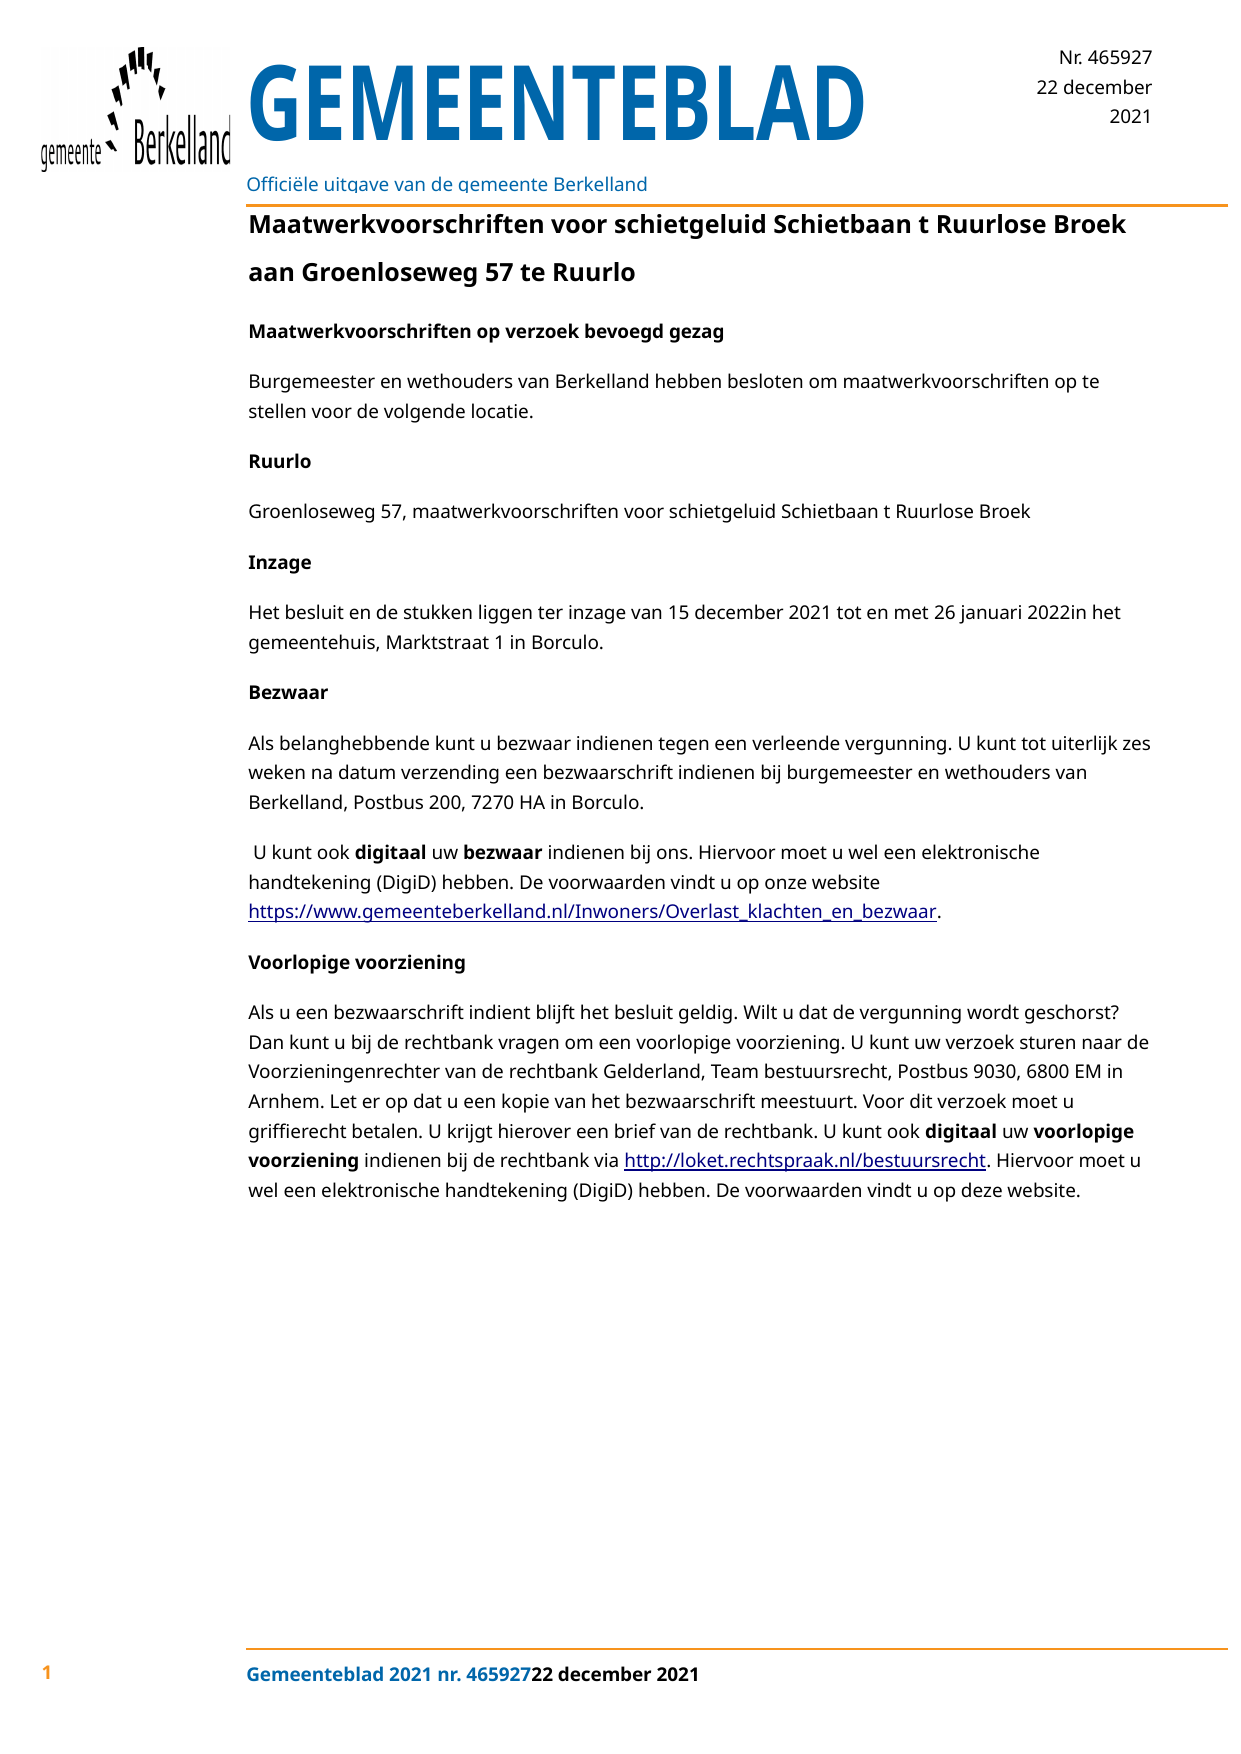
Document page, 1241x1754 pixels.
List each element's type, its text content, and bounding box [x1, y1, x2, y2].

text Groenloseweg 57, maatwerkvoorschriften voor schietgeluid Schietbaan t Ruurlose Broek [248, 499, 1152, 524]
text Maatwerkvoorschriften voor schietgeluid Schietbaan t Ruurlose Broek aan Groenloseweg 57 te Ruurlo [248, 207, 1152, 288]
text Als u een bezwaarschrift indient blijft het besluit geldig. Wilt u dat de vergunning wordt geschorst? Dan kunt u bij de rechtbank vragen om een voorlopige voorziening. U kunt uw verzoek sturen naar de Voorzieningenrechter van de rechtbank Gelderland, Team bestuursrecht, Postbus 9030, 6800 EM in Arnhem. Let er op dat u een kopie van het bezwaarschrift meestuurt. Voor dit verzoek moet u griffierecht betalen. U krijgt hierover een brief van de rechtbank. U kunt ook digitaal uw voorlopige voorziening indienen bij de rechtbank via http://loket.rechtspraak.nl/bestuursrecht. Hiervoor moet u wel een elektronische handtekening (DigiD) hebben. De voorwaarden vindt u op deze website. [248, 999, 1152, 1203]
text Voorlopige voorziening [248, 949, 1152, 975]
text Maatwerkvoorschriften op verzoek bevoegd gezag [248, 318, 1152, 344]
text Inzage [248, 549, 1152, 575]
text Ruurlo [248, 448, 1152, 474]
picture [41, 47, 231, 172]
text Het besluit en de stukken liggen ter inzage van 15 december 2021 tot en met 26 januari 2022in het gemeentehuis, Marktstraat 1 in Borculo. [248, 599, 1152, 655]
text Burgemeester en wethouders van Berkelland hebben besloten om maatwerkvoorschriften op te stellen voor de volgende locatie. [248, 368, 1152, 424]
text Bezwaar [248, 679, 1152, 705]
text U kunt ook digitaal uw bezwaar indienen bij ons. Hiervoor moet u wel een elektronische handtekening (DigiD) hebben. De voorwaarden vindt u op onze website https://www.gemeenteberkelland.nl/Inwoners/Overlast_klachten_en_bezwaar. [248, 839, 1152, 924]
text Als belanghebbende kunt u bezwaar indienen tegen een verleende vergunning. U kunt tot uiterlijk zes weken na datum verzending een bezwaarschrift indienen bij burgemeester en wethouders van Berkelland, Postbus 200, 7270 HA in Borculo. [248, 730, 1152, 815]
